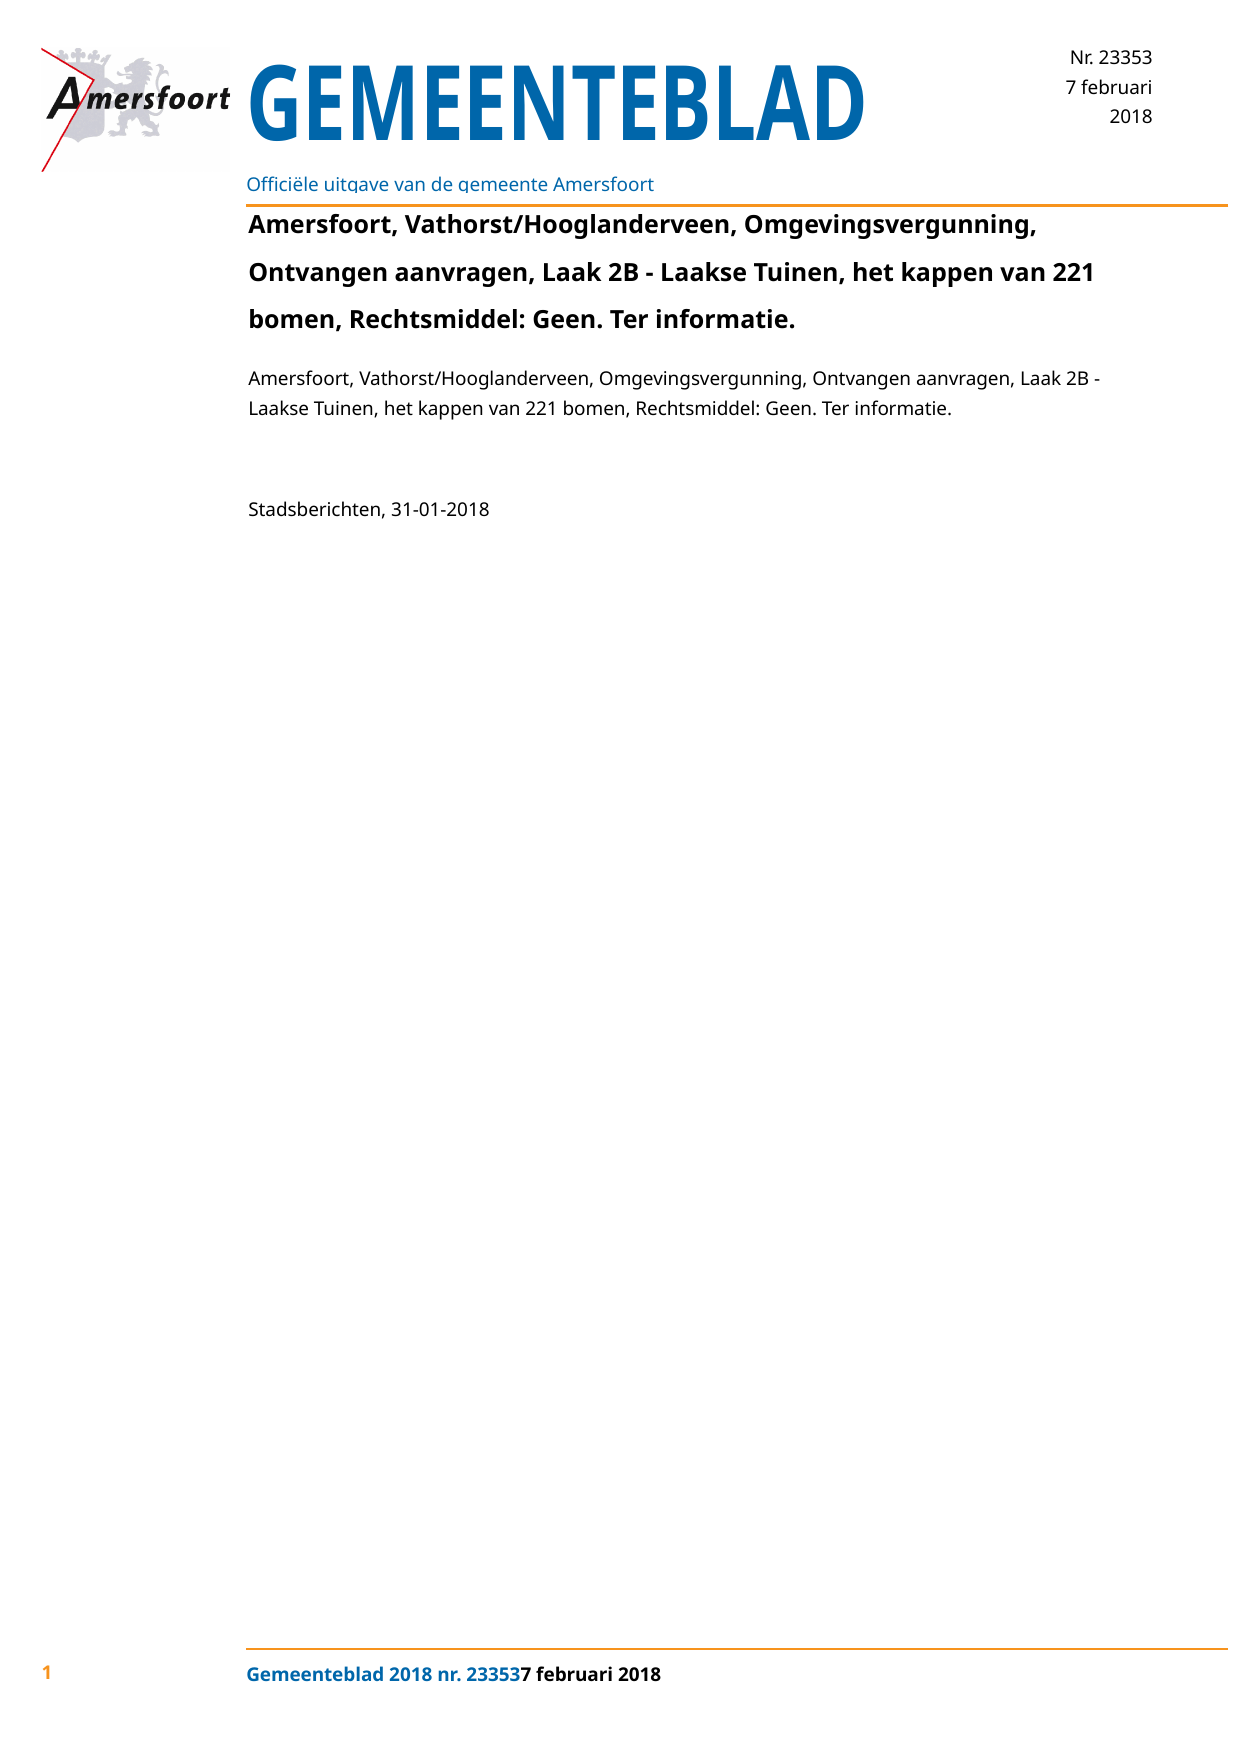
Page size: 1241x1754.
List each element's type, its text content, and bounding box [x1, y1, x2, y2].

picture [41, 47, 231, 172]
text Stadsberichten, 31-01-2018 [248, 496, 1152, 522]
text Amersfoort, Vathorst/Hooglanderveen, Omgevingsvergunning, Ontvangen aanvragen, Laak 2B - Laakse Tuinen, het kappen van 221 bomen, Rechtsmiddel: Geen. Ter informatie. [248, 207, 1152, 336]
text Amersfoort, Vathorst/Hooglanderveen, Omgevingsvergunning, Ontvangen aanvragen, Laak 2B - Laakse Tuinen, het kappen van 221 bomen, Rechtsmiddel: Geen. Ter informatie. [248, 366, 1152, 421]
